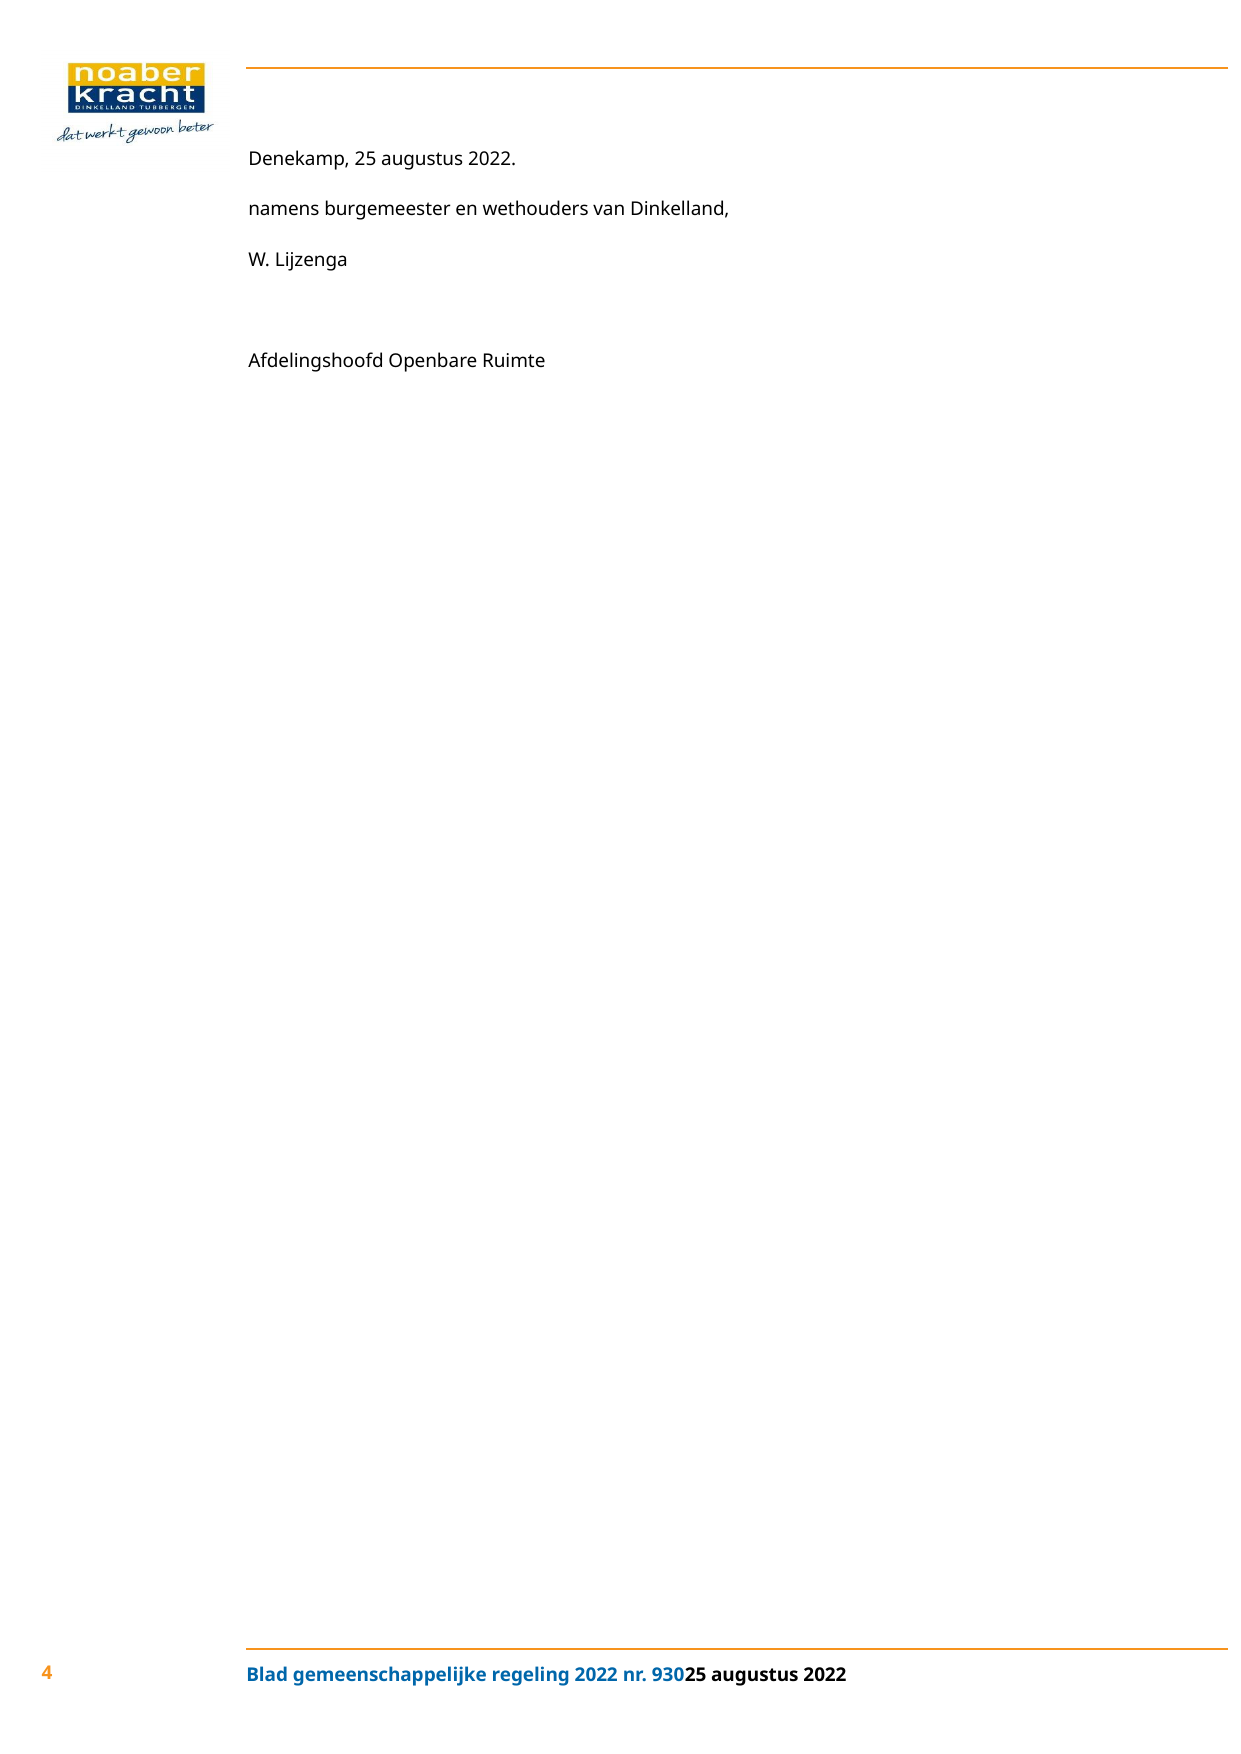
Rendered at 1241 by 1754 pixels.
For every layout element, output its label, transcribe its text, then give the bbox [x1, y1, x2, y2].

text namens burgemeester en wethouders van Dinkelland, [248, 196, 1152, 221]
text Denekamp, 25 augustus 2022. [248, 145, 1152, 171]
text W. Lijzenga [248, 246, 1152, 272]
text Afdelingshoofd Openbare Ruimte [248, 347, 1152, 373]
picture [41, 47, 231, 172]
